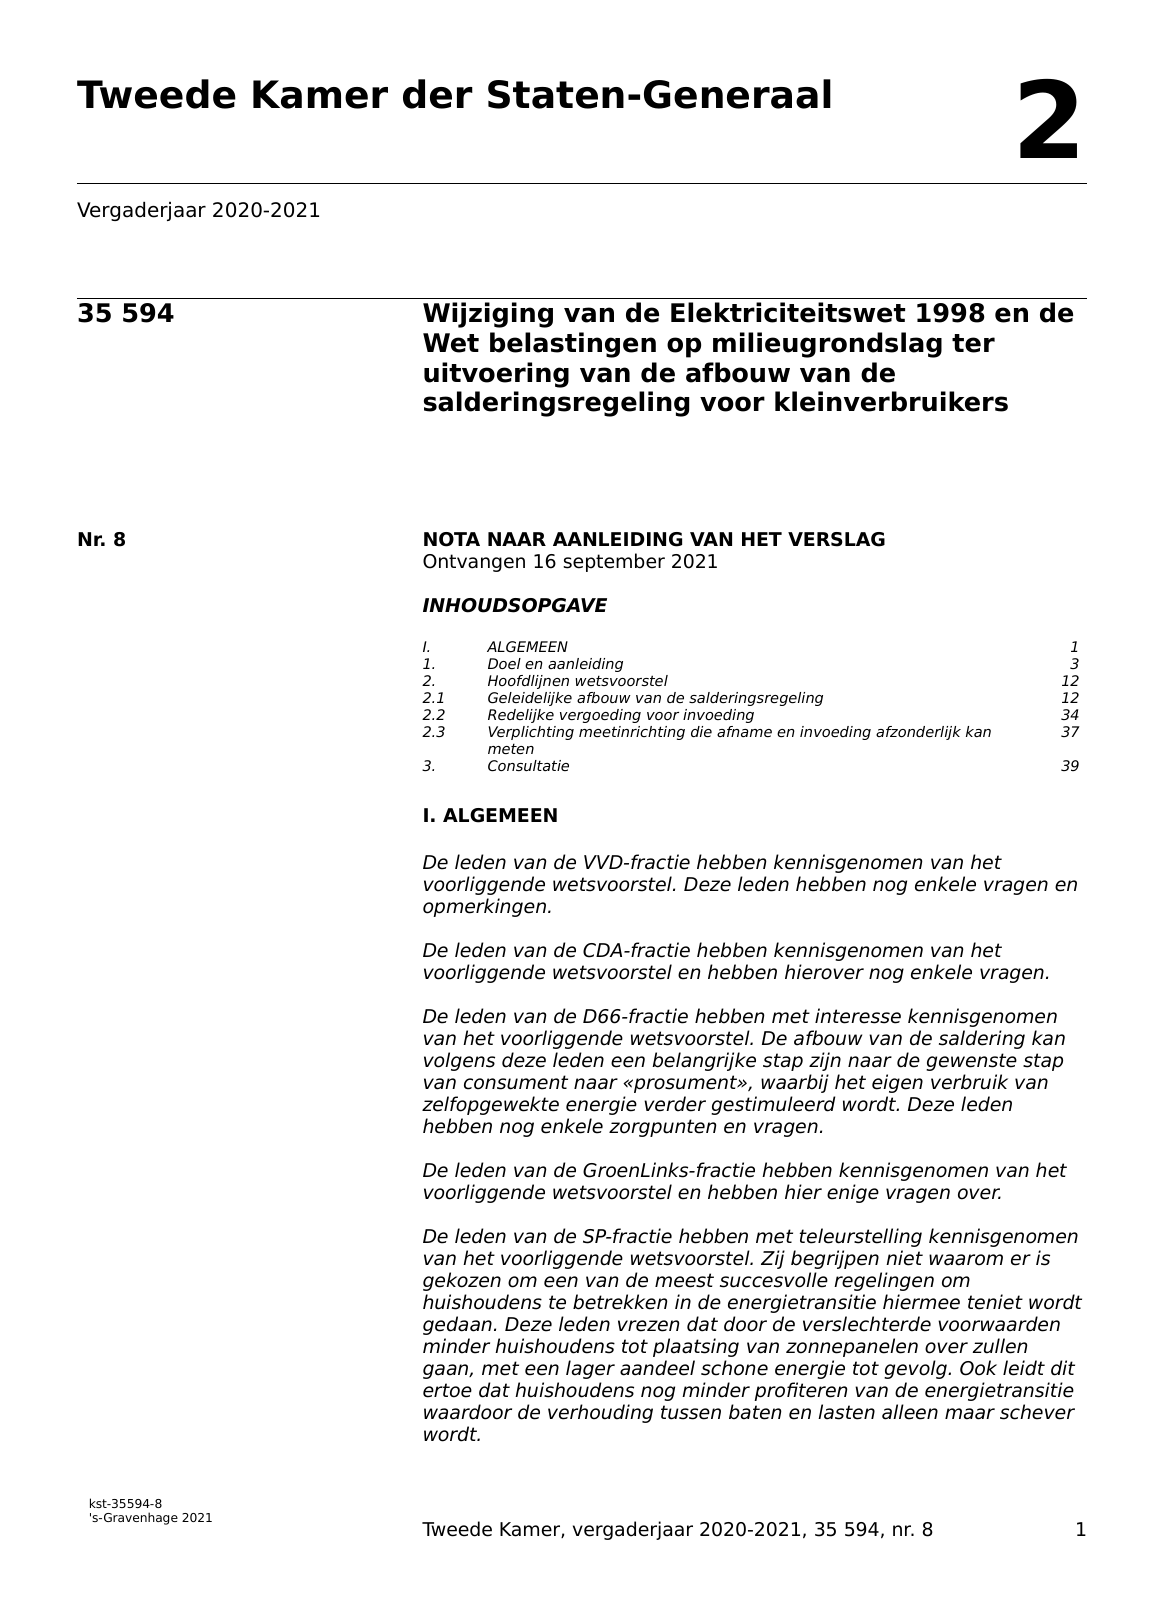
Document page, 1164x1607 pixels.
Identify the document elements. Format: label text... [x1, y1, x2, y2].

table_header 2 [886, 59, 1087, 183]
subtitle Nr. 8 NOTA NAAR AANLEIDING VAN HET VERSLAG [77, 529, 1087, 551]
text De leden van de SP-fractie hebben met teleurstelling kennisgenomen van het voorliggende wetsvoorstel. Zij begrijpen niet waarom er is gekozen om een van de meest succesvolle regelingen om huishoudens te betrekken in de energietransitie hiermee teniet wordt gedaan. Deze leden vrezen dat door de verslechterde voorwaarden minder huishoudens tot plaatsing van zonnepanelen over zullen gaan, met een lager aandeel schone energie tot gevolg. Ook leidt dit ertoe dat huishoudens nog minder profiteren van de energietransitie waardoor de verhouding tussen baten en lasten alleen maar schever wordt. [422, 1226, 1087, 1446]
table_cell 1. [422, 656, 481, 673]
table_cell Redelijke vergoeding voor invoeding [481, 707, 1013, 724]
subtitle 35 594 Wijziging van de Elektriciteitswet 1998 en de Wet belastingen op milieugrondslag ter uitvoering van de afbouw van de salderingsregeling voor kleinverbruikers [77, 299, 1087, 418]
table_cell Vergaderjaar 2020-2021 [77, 184, 1087, 298]
subtitle INHOUDSOPGAVE [422, 595, 1087, 617]
table_cell 3 [1013, 656, 1087, 673]
table_cell 3. [422, 758, 481, 774]
table_cell Verplichting meetinrichting die afname en invoeding afzonderlijk kan meten [481, 724, 1013, 758]
table_header I. [422, 639, 481, 656]
table_cell 34 [1013, 707, 1087, 724]
table_header 1 [1013, 639, 1087, 656]
text kst-35594-8 [88, 1497, 323, 1511]
table_header Tweede Kamer der Staten-Generaal [77, 59, 886, 183]
table_cell 2. [422, 673, 481, 690]
table_header ALGEMEEN [481, 639, 1013, 656]
table_cell Doel en aanleiding [481, 656, 1013, 673]
text De leden van de GroenLinks-fractie hebben kennisgenomen van het voorliggende wetsvoorstel en hebben hier enige vragen over. [422, 1160, 1087, 1204]
text De leden van de CDA-fractie hebben kennisgenomen van het voorliggende wetsvoorstel en hebben hierover nog enkele vragen. [422, 940, 1087, 984]
subtitle I. ALGEMEEN [422, 804, 1087, 827]
table_cell Consultatie [481, 758, 1013, 774]
table_cell Hoofdlijnen wetsvoorstel [481, 673, 1013, 690]
table_cell 2.2 [422, 707, 481, 724]
table_cell 12 [1013, 690, 1087, 707]
text Ontvangen 16 september 2021 [422, 551, 1087, 573]
table_cell 39 [1013, 758, 1087, 774]
table_cell Geleidelijke afbouw van de salderingsregeling [481, 690, 1013, 707]
text 's-Gravenhage 2021 [88, 1511, 323, 1525]
table_cell 12 [1013, 673, 1087, 690]
text De leden van de VVD-fractie hebben kennisgenomen van het voorliggende wetsvoorstel. Deze leden hebben nog enkele vragen en opmerkingen. [422, 852, 1087, 917]
table_cell 2.3 [422, 724, 481, 758]
text De leden van de D66-fractie hebben met interesse kennisgenomen van het voorliggende wetsvoorstel. De afbouw van de saldering kan volgens deze leden een belangrijke stap zijn naar de gewenste stap van consument naar «prosument», waarbij het eigen verbruik van zelfopgewekte energie verder gestimuleerd wordt. Deze leden hebben nog enkele zorgpunten en vragen. [422, 1006, 1087, 1138]
table_cell 2.1 [422, 690, 481, 707]
table_cell 37 [1013, 724, 1087, 758]
